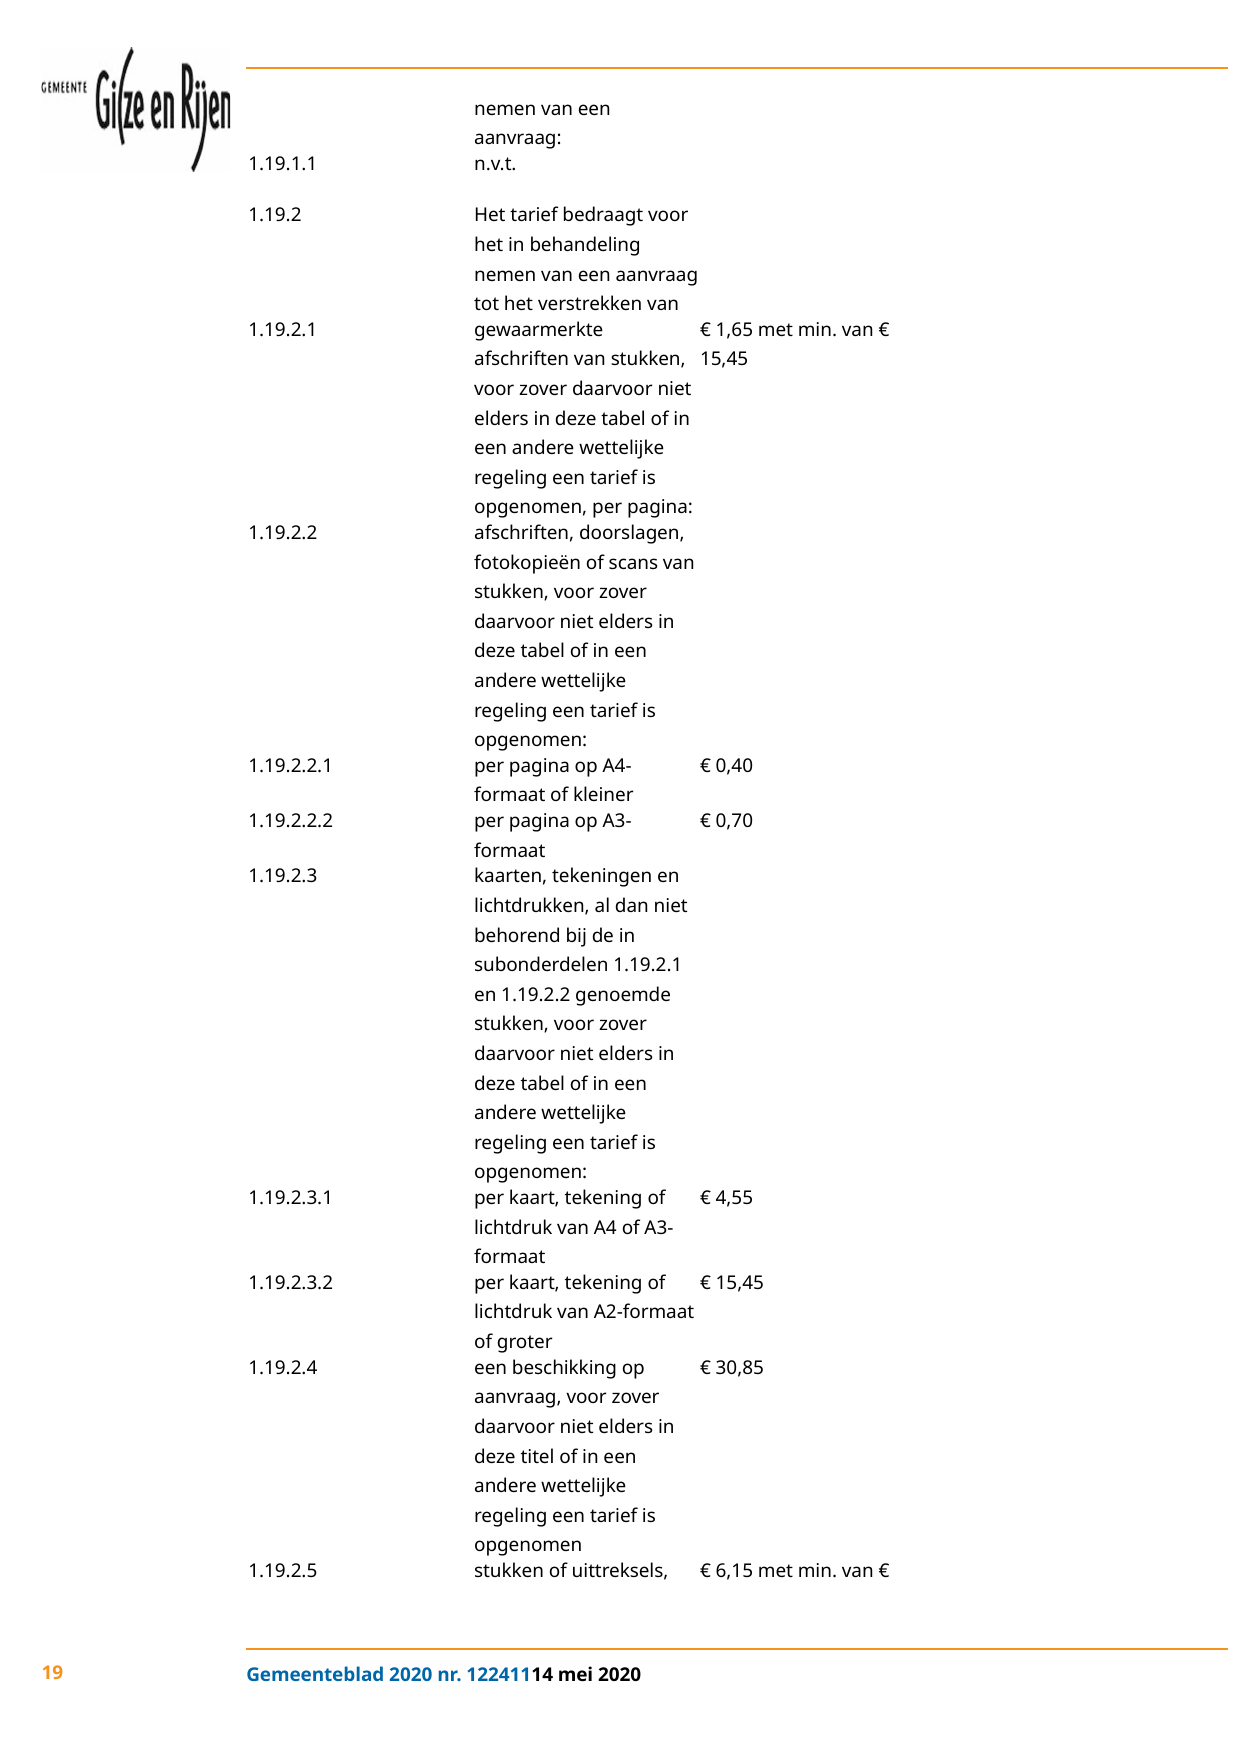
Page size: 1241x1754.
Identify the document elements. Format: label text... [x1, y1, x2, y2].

table_cell 1.19.2.5 [248, 1557, 474, 1583]
table_cell [700, 519, 926, 752]
table_cell per kaart, tekening of lichtdruk van A4 of A3-formaat [474, 1184, 700, 1269]
table_cell € 6,15 met min. van € [700, 1557, 926, 1583]
table_cell 1.19.2.2.2 [248, 808, 474, 863]
table_cell € 15,45 [700, 1269, 926, 1354]
table_cell 1.19.1.1 [248, 150, 474, 176]
table_cell per pagina op A3-formaat [474, 808, 700, 863]
table_cell [248, 176, 474, 202]
table_cell [700, 863, 926, 1184]
table_cell 1.19.2.4 [248, 1354, 474, 1557]
picture [41, 47, 231, 172]
table_cell kaarten, tekeningen en lichtdrukken, al dan niet behorend bij de in subonderdelen 1.19.2.1 en 1.19.2.2 genoemde stukken, voor zover daarvoor niet elders in deze tabel of in een andere wettelijke regeling een tarief is opgenomen: [474, 863, 700, 1184]
table_cell [700, 202, 926, 316]
table_cell 1.19.2.1 [248, 316, 474, 519]
table_cell een beschikking op aanvraag, voor zover daarvoor niet elders in deze titel of in een andere wettelijke regeling een tarief is opgenomen [474, 1354, 700, 1557]
table_cell gewaarmerkte afschriften van stukken, voor zover daarvoor niet elders in deze tabel of in een andere wettelijke regeling een tarief is opgenomen, per pagina: [474, 316, 700, 519]
table_cell [700, 176, 926, 202]
table_cell stukken of uittreksels, [474, 1557, 700, 1583]
table_cell € 30,85 [700, 1354, 926, 1557]
table_cell afschriften, doorslagen, fotokopieën of scans van stukken, voor zover daarvoor niet elders in deze tabel of in een andere wettelijke regeling een tarief is opgenomen: [474, 519, 700, 752]
table_cell € 4,55 [700, 1184, 926, 1269]
table_cell n.v.t. [474, 150, 700, 176]
table_cell [474, 176, 700, 202]
table_cell 1.19.2.3 [248, 863, 474, 1184]
table_cell Het tarief bedraagt voor het in behandeling nemen van een aanvraag tot het verstrekken van [474, 202, 700, 316]
table_cell 1.19.2.2.1 [248, 752, 474, 807]
table_cell € 0,70 [700, 808, 926, 863]
table_cell [248, 95, 474, 150]
table_cell € 0,40 [700, 752, 926, 807]
table_cell [700, 150, 926, 176]
table_cell nemen van een aanvraag: [474, 95, 700, 150]
table_cell 1.19.2 [248, 202, 474, 316]
table_cell per kaart, tekening of lichtdruk van A2-formaat of groter [474, 1269, 700, 1354]
table_cell 1.19.2.3.1 [248, 1184, 474, 1269]
table_cell [700, 95, 926, 150]
table_cell € 1,65 met min. van € 15,45 [700, 316, 926, 519]
table_cell per pagina op A4-formaat of kleiner [474, 752, 700, 807]
table_cell 1.19.2.3.2 [248, 1269, 474, 1354]
table_cell 1.19.2.2 [248, 519, 474, 752]
